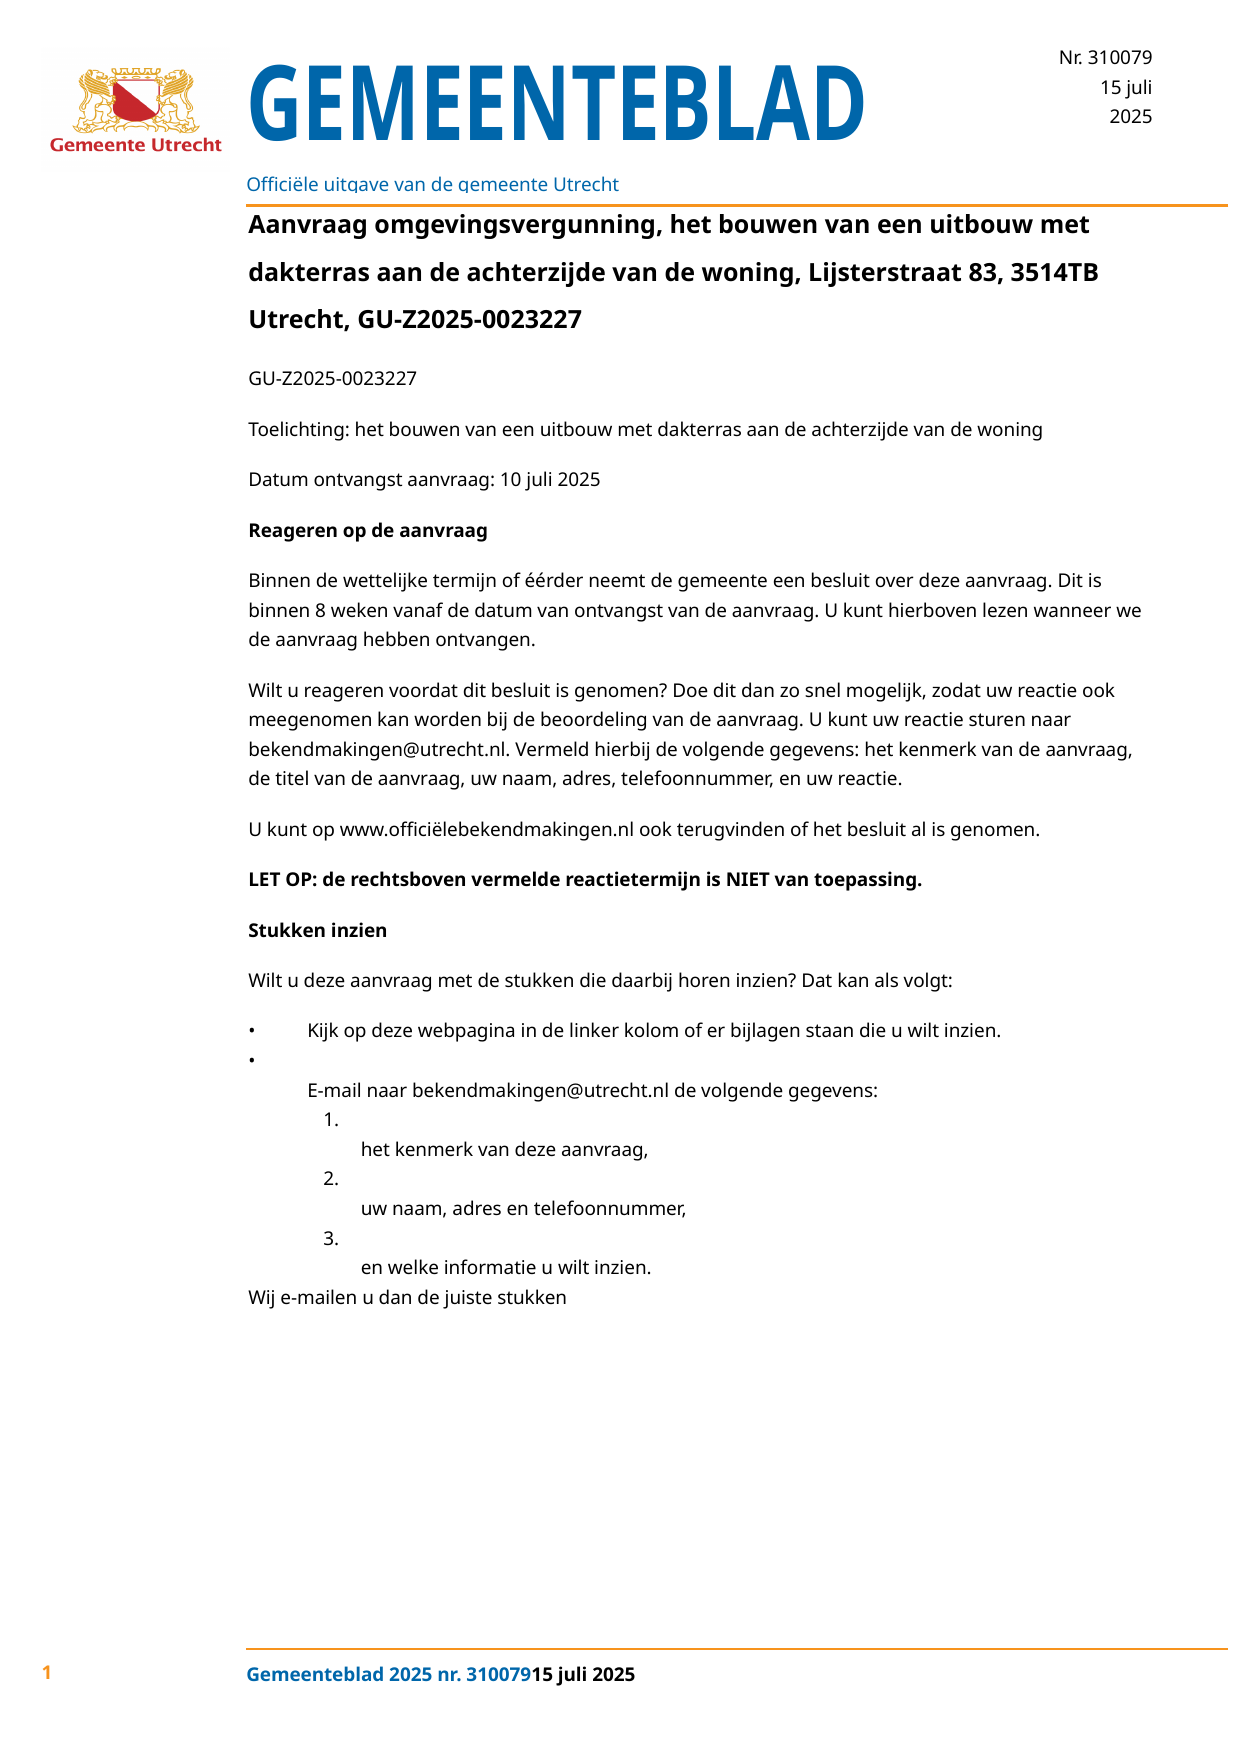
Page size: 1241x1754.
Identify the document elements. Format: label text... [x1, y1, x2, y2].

text Wilt u reageren voordat dit besluit is genomen? Doe dit dan zo snel mogelijk, zodat uw reactie ook meegenomen kan worden bij de beoordeling van de aanvraag. U kunt uw reactie sturen naar bekendmakingen@utrecht.nl. Vermeld hierbij de volgende gegevens: het kenmerk van de aanvraag, de titel van de aanvraag, uw naam, adres, telefoonnummer, en uw reactie. [248, 677, 1152, 791]
list E-mail naar bekendmakingen@utrecht.nl de volgende gegevens: [248, 1077, 1152, 1102]
text Datum ontvangst aanvraag: 10 juli 2025 [248, 466, 1152, 492]
text Wilt u deze aanvraag met de stukken die daarbij horen inzien? Dat kan als volgt: [248, 967, 1152, 993]
list en welke informatie u wilt inzien. [323, 1254, 1152, 1280]
list Kijk op deze webpagina in de linker kolom of er bijlagen staan die u wilt inzien. [248, 1018, 1152, 1043]
picture [41, 47, 231, 172]
text U kunt op www.officiëlebekendmakingen.nl ook terugvinden of het besluit al is genomen. [248, 816, 1152, 842]
text Stukken inzien [248, 917, 1152, 942]
text Wij e-mailen u dan de juiste stukken [248, 1284, 1152, 1309]
text Aanvraag omgevingsvergunning, het bouwen van een uitbouw met dakterras aan de achterzijde van de woning, Lijsterstraat 83, 3514TB Utrecht, GU-Z2025-0023227 [248, 207, 1152, 336]
list het kenmerk van deze aanvraag, [323, 1136, 1152, 1162]
text Reageren op de aanvraag [248, 517, 1152, 542]
text Toelichting: het bouwen van een uitbouw met dakterras aan de achterzijde van de woning [248, 416, 1152, 442]
text Binnen de wettelijke termijn of éérder neemt de gemeente een besluit over deze aanvraag. Dit is binnen 8 weken vanaf de datum van ontvangst van de aanvraag. U kunt hierboven lezen wanneer we de aanvraag hebben ontvangen. [248, 567, 1152, 652]
list uw naam, adres en telefoonnummer, [323, 1195, 1152, 1221]
text LET OP: de rechtsboven vermelde reactietermijn is NIET van toepassing. [248, 866, 1152, 892]
text GU-Z2025-0023227 [248, 366, 1152, 391]
